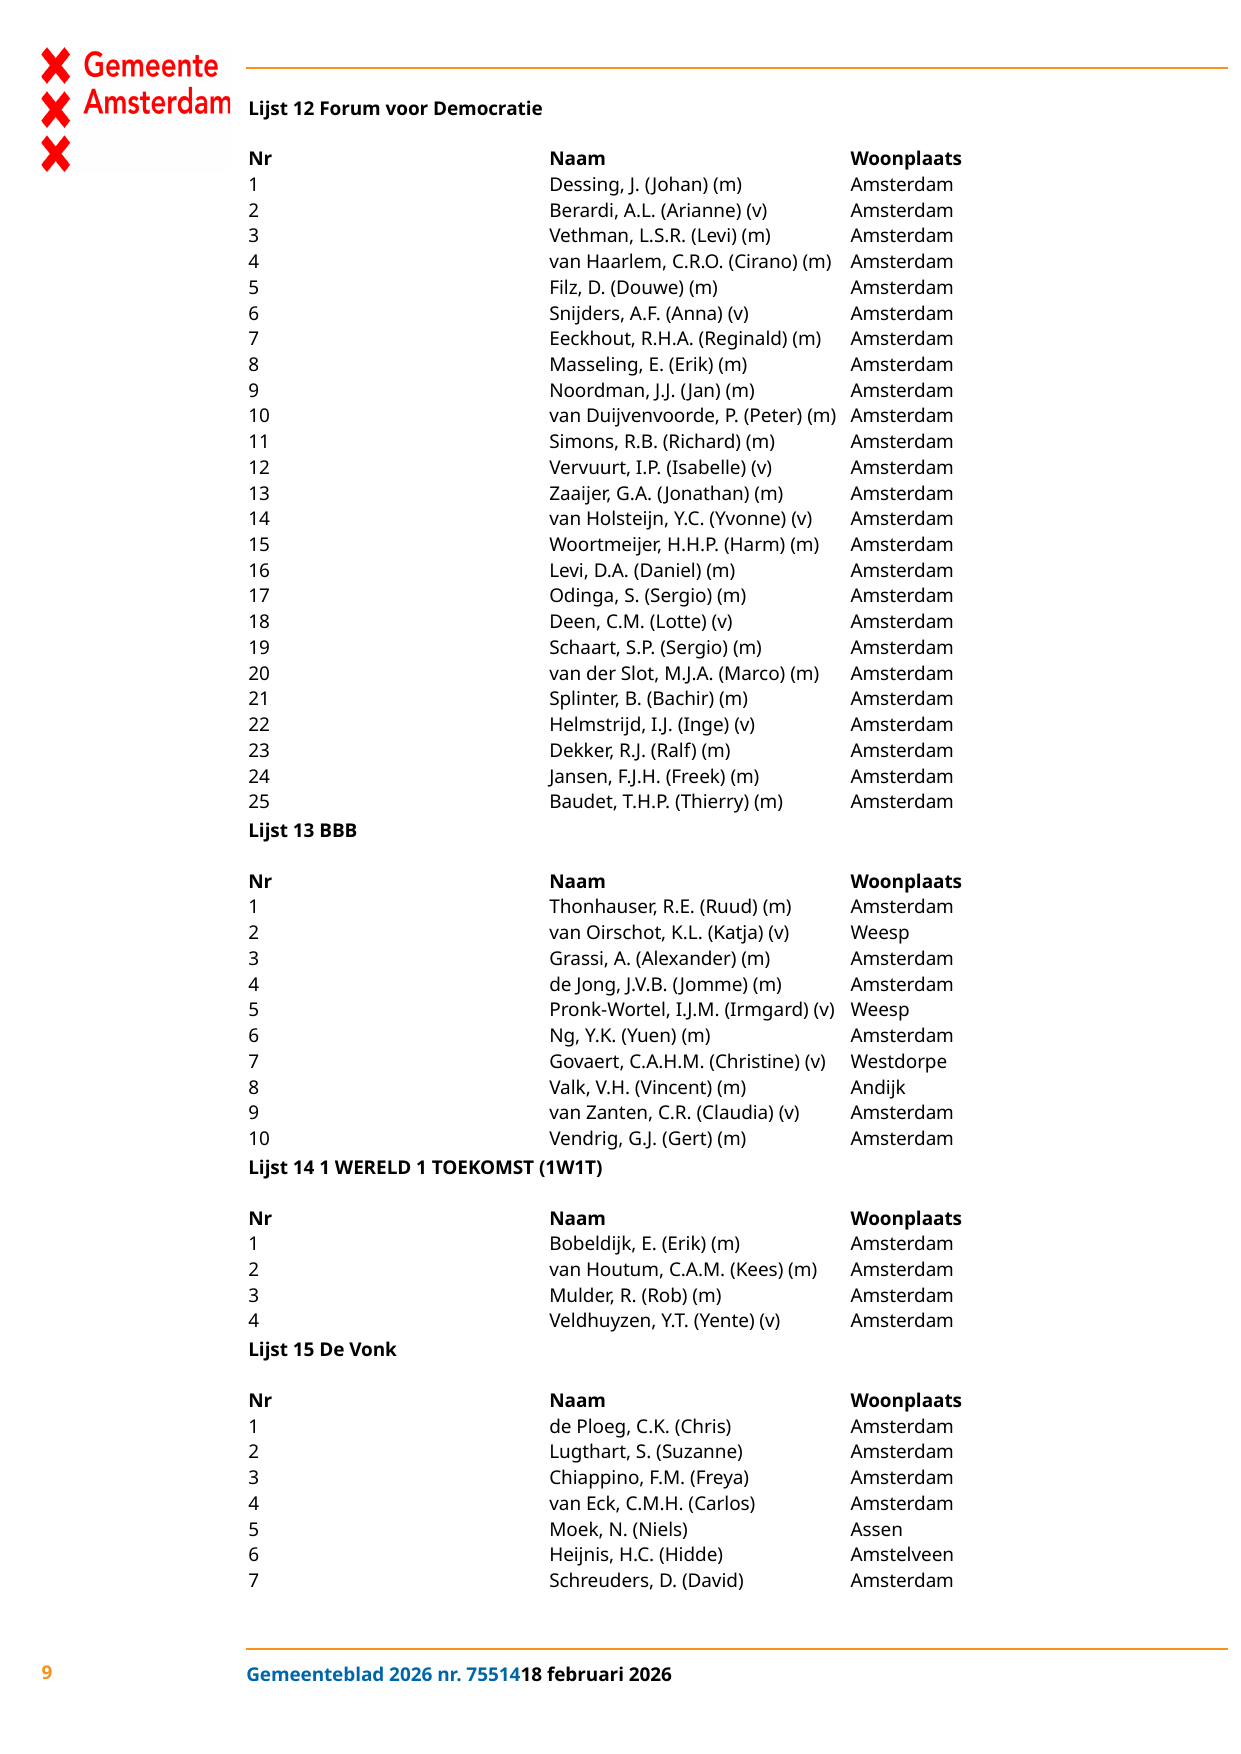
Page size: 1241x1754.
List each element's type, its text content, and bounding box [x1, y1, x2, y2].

table_cell 1 [248, 171, 549, 197]
table_cell Amsterdam [850, 1490, 1152, 1516]
table_header Nr [248, 145, 549, 171]
table_cell Amsterdam [850, 894, 1152, 919]
text Lijst 14 1 WERELD 1 TOEKOMST (1W1T) [248, 1154, 1152, 1180]
table_cell Grassi, A. (Alexander) (m) [549, 945, 850, 971]
table_cell Moek, N. (Niels) [549, 1516, 850, 1542]
table_cell Amsterdam [850, 1567, 1152, 1593]
table_cell Amsterdam [850, 1464, 1152, 1490]
table_cell 5 [248, 997, 549, 1022]
table_cell Amsterdam [850, 300, 1152, 325]
table_cell Filz, D. (Douwe) (m) [549, 274, 850, 300]
table_cell 8 [248, 1074, 549, 1099]
table_cell 5 [248, 1516, 549, 1542]
picture [41, 47, 231, 172]
table_cell 23 [248, 737, 549, 763]
table_cell 4 [248, 1308, 549, 1333]
table_cell Amsterdam [850, 1125, 1152, 1151]
table_cell Snijders, A.F. (Anna) (v) [549, 300, 850, 325]
text Lijst 13 BBB [248, 817, 1152, 843]
table_cell de Ploeg, C.K. (Chris) [549, 1413, 850, 1439]
table_cell Amsterdam [850, 1100, 1152, 1125]
table_cell Veldhuyzen, Y.T. (Yente) (v) [549, 1308, 850, 1333]
table_cell Assen [850, 1516, 1152, 1542]
table_cell 10 [248, 1125, 549, 1151]
table_cell Berardi, A.L. (Arianne) (v) [549, 197, 850, 222]
table_cell Schaart, S.P. (Sergio) (m) [549, 634, 850, 660]
table_cell Masseling, E. (Erik) (m) [549, 351, 850, 377]
table_cell 6 [248, 1023, 549, 1048]
table_cell 11 [248, 428, 549, 454]
table_cell 7 [248, 1048, 549, 1074]
table_cell Heijnis, H.C. (Hidde) [549, 1542, 850, 1567]
table_cell 4 [248, 1490, 549, 1516]
table_cell 17 [248, 583, 549, 608]
table_header Nr [248, 1205, 549, 1231]
table_cell 7 [248, 325, 549, 351]
table_cell 16 [248, 557, 549, 583]
table_cell Eeckhout, R.H.A. (Reginald) (m) [549, 325, 850, 351]
table_cell Amsterdam [850, 351, 1152, 377]
table_cell 25 [248, 789, 549, 814]
table_cell Amsterdam [850, 557, 1152, 583]
table_cell 5 [248, 274, 549, 300]
table_cell Amsterdam [850, 531, 1152, 557]
table_cell Amsterdam [850, 1282, 1152, 1308]
table_cell Woortmeijer, H.H.P. (Harm) (m) [549, 531, 850, 557]
table_cell 1 [248, 894, 549, 919]
table_cell Amsterdam [850, 971, 1152, 997]
table_cell Amsterdam [850, 945, 1152, 971]
table_cell Amsterdam [850, 171, 1152, 197]
table_cell Mulder, R. (Rob) (m) [549, 1282, 850, 1308]
table_header Woonplaats [850, 868, 1152, 894]
table_cell Vervuurt, I.P. (Isabelle) (v) [549, 454, 850, 480]
table_cell Amsterdam [850, 1256, 1152, 1282]
table_cell 18 [248, 609, 549, 634]
table_cell de Jong, J.V.B. (Jomme) (m) [549, 971, 850, 997]
table_cell van der Slot, M.J.A. (Marco) (m) [549, 660, 850, 686]
text Lijst 12 Forum voor Democratie [248, 95, 1152, 121]
table_cell Ng, Y.K. (Yuen) (m) [549, 1023, 850, 1048]
table_cell Simons, R.B. (Richard) (m) [549, 428, 850, 454]
table_cell 2 [248, 920, 549, 945]
table_cell Amsterdam [850, 454, 1152, 480]
table_cell Amsterdam [850, 763, 1152, 788]
table_header Nr [248, 1387, 549, 1413]
table_header Nr [248, 868, 549, 894]
table_cell Amsterdam [850, 506, 1152, 531]
table_cell Odinga, S. (Sergio) (m) [549, 583, 850, 608]
table_cell Amsterdam [850, 660, 1152, 686]
table_cell 7 [248, 1567, 549, 1593]
table_cell Dekker, R.J. (Ralf) (m) [549, 737, 850, 763]
table_cell 4 [248, 971, 549, 997]
table_cell Valk, V.H. (Vincent) (m) [549, 1074, 850, 1099]
table_cell 3 [248, 1464, 549, 1490]
table_cell Amsterdam [850, 480, 1152, 506]
table_cell Andijk [850, 1074, 1152, 1099]
table_header Woonplaats [850, 1205, 1152, 1231]
table_cell 24 [248, 763, 549, 788]
table_header Naam [549, 145, 850, 171]
table_header Naam [549, 1205, 850, 1231]
table_cell Helmstrijd, I.J. (Inge) (v) [549, 711, 850, 737]
table_cell 15 [248, 531, 549, 557]
table_cell Lugthart, S. (Suzanne) [549, 1439, 850, 1464]
table_cell Weesp [850, 997, 1152, 1022]
table_cell 10 [248, 403, 549, 428]
table_cell Baudet, T.H.P. (Thierry) (m) [549, 789, 850, 814]
table_cell Schreuders, D. (David) [549, 1567, 850, 1593]
table_header Naam [549, 868, 850, 894]
table_cell Amsterdam [850, 325, 1152, 351]
table_cell van Eck, C.M.H. (Carlos) [549, 1490, 850, 1516]
table_header Woonplaats [850, 145, 1152, 171]
table_cell 1 [248, 1413, 549, 1439]
table_cell van Haarlem, C.R.O. (Cirano) (m) [549, 248, 850, 274]
table_cell van Oirschot, K.L. (Katja) (v) [549, 920, 850, 945]
table_header Naam [549, 1387, 850, 1413]
table_cell 3 [248, 1282, 549, 1308]
table_cell Amsterdam [850, 197, 1152, 222]
table_cell 9 [248, 377, 549, 403]
table_cell 3 [248, 945, 549, 971]
table_cell Dessing, J. (Johan) (m) [549, 171, 850, 197]
table_cell Amsterdam [850, 403, 1152, 428]
text Lijst 15 De Vonk [248, 1337, 1152, 1362]
table_cell van Zanten, C.R. (Claudia) (v) [549, 1100, 850, 1125]
table_cell 2 [248, 197, 549, 222]
table_cell Amsterdam [850, 248, 1152, 274]
table_cell van Holsteijn, Y.C. (Yvonne) (v) [549, 506, 850, 531]
table_cell Amsterdam [850, 686, 1152, 711]
table_cell Deen, C.M. (Lotte) (v) [549, 609, 850, 634]
table_cell Amsterdam [850, 223, 1152, 248]
table_cell Amsterdam [850, 583, 1152, 608]
table_cell 22 [248, 711, 549, 737]
table_cell Weesp [850, 920, 1152, 945]
table_cell Amsterdam [850, 428, 1152, 454]
table_cell 4 [248, 248, 549, 274]
table_cell Levi, D.A. (Daniel) (m) [549, 557, 850, 583]
table_cell Zaaijer, G.A. (Jonathan) (m) [549, 480, 850, 506]
table_cell Vethman, L.S.R. (Levi) (m) [549, 223, 850, 248]
table_cell Amsterdam [850, 1413, 1152, 1439]
table_cell Amsterdam [850, 274, 1152, 300]
table_cell 1 [248, 1231, 549, 1256]
table_cell 19 [248, 634, 549, 660]
table_cell Thonhauser, R.E. (Ruud) (m) [549, 894, 850, 919]
table_cell Splinter, B. (Bachir) (m) [549, 686, 850, 711]
table_cell Amsterdam [850, 634, 1152, 660]
table_cell 2 [248, 1439, 549, 1464]
table_cell Amsterdam [850, 737, 1152, 763]
table_cell van Houtum, C.A.M. (Kees) (m) [549, 1256, 850, 1282]
table_cell 13 [248, 480, 549, 506]
table_cell Vendrig, G.J. (Gert) (m) [549, 1125, 850, 1151]
table_cell Amsterdam [850, 1023, 1152, 1048]
table_cell Pronk-Wortel, I.J.M. (Irmgard) (v) [549, 997, 850, 1022]
table_cell 12 [248, 454, 549, 480]
table_cell 6 [248, 300, 549, 325]
table_cell 3 [248, 223, 549, 248]
table_cell 21 [248, 686, 549, 711]
table_cell 2 [248, 1256, 549, 1282]
table_cell van Duijvenvoorde, P. (Peter) (m) [549, 403, 850, 428]
table_cell Jansen, F.J.H. (Freek) (m) [549, 763, 850, 788]
table_cell Amsterdam [850, 1308, 1152, 1333]
table_cell Govaert, C.A.H.M. (Christine) (v) [549, 1048, 850, 1074]
table_cell Amsterdam [850, 1231, 1152, 1256]
table_cell Westdorpe [850, 1048, 1152, 1074]
table_cell Amstelveen [850, 1542, 1152, 1567]
table_cell Amsterdam [850, 711, 1152, 737]
table_cell 14 [248, 506, 549, 531]
table_cell Amsterdam [850, 609, 1152, 634]
table_cell Chiappino, F.M. (Freya) [549, 1464, 850, 1490]
table_cell 9 [248, 1100, 549, 1125]
table_cell 20 [248, 660, 549, 686]
table_cell Amsterdam [850, 377, 1152, 403]
table_cell 8 [248, 351, 549, 377]
table_cell Bobeldijk, E. (Erik) (m) [549, 1231, 850, 1256]
table_cell 6 [248, 1542, 549, 1567]
table_cell Amsterdam [850, 789, 1152, 814]
table_cell Noordman, J.J. (Jan) (m) [549, 377, 850, 403]
table_cell Amsterdam [850, 1439, 1152, 1464]
table_header Woonplaats [850, 1387, 1152, 1413]
